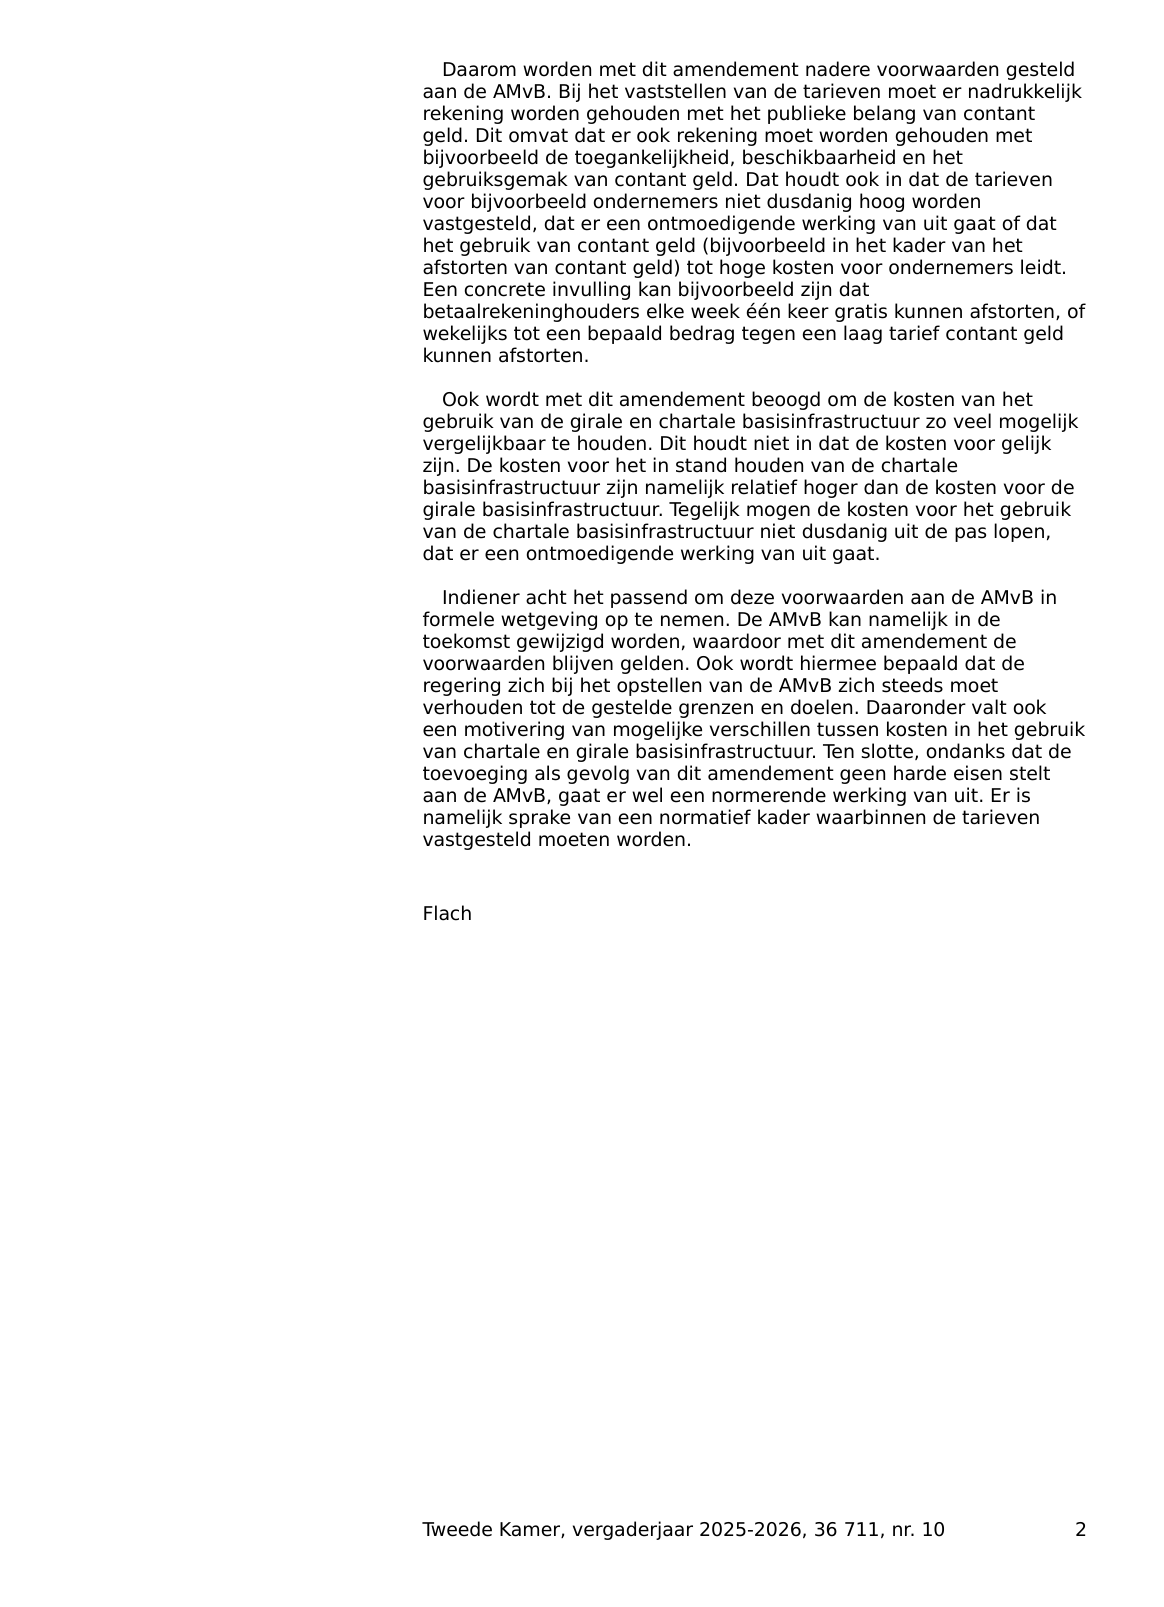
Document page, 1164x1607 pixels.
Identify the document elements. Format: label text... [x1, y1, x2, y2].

text Ook wordt met dit amendement beoogd om de kosten van het gebruik van de girale en chartale basisinfrastructuur zo veel mogelijk vergelijkbaar te houden. Dit houdt niet in dat de kosten voor gelijk zijn. De kosten voor het in stand houden van de chartale basisinfrastructuur zijn namelijk relatief hoger dan de kosten voor de girale basisinfrastructuur. Tegelijk mogen de kosten voor het gebruik van de chartale basisinfrastructuur niet dusdanig uit de pas lopen, dat er een ontmoedigende werking van uit gaat. [422, 389, 1087, 565]
text Flach [422, 881, 1087, 925]
text Indiener acht het passend om deze voorwaarden aan de AMvB in formele wetgeving op te nemen. De AMvB kan namelijk in de toekomst gewijzigd worden, waardoor met dit amendement de voorwaarden blijven gelden. Ook wordt hiermee bepaald dat de regering zich bij het opstellen van de AMvB zich steeds moet verhouden tot de gestelde grenzen en doelen. Daaronder valt ook een motivering van mogelijke verschillen tussen kosten in het gebruik van chartale en girale basisinfrastructuur. Ten slotte, ondanks dat de toevoeging als gevolg van dit amendement geen harde eisen stelt aan de AMvB, gaat er wel een normerende werking van uit. Er is namelijk sprake van een normatief kader waarbinnen de tarieven vastgesteld moeten worden. [422, 587, 1087, 851]
text Daarom worden met dit amendement nadere voorwaarden gesteld aan de AMvB. Bij het vaststellen van de tarieven moet er nadrukkelijk rekening worden gehouden met het publieke belang van contant geld. Dit omvat dat er ook rekening moet worden gehouden met bijvoorbeeld de toegankelijkheid, beschikbaarheid en het gebruiksgemak van contant geld. Dat houdt ook in dat de tarieven voor bijvoorbeeld ondernemers niet dusdanig hoog worden vastgesteld, dat er een ontmoedigende werking van uit gaat of dat het gebruik van contant geld (bijvoorbeeld in het kader van het afstorten van contant geld) tot hoge kosten voor ondernemers leidt. Een concrete invulling kan bijvoorbeeld zijn dat betaalrekeninghouders elke week één keer gratis kunnen afstorten, of wekelijks tot een bepaald bedrag tegen een laag tarief contant geld kunnen afstorten. [422, 59, 1087, 367]
